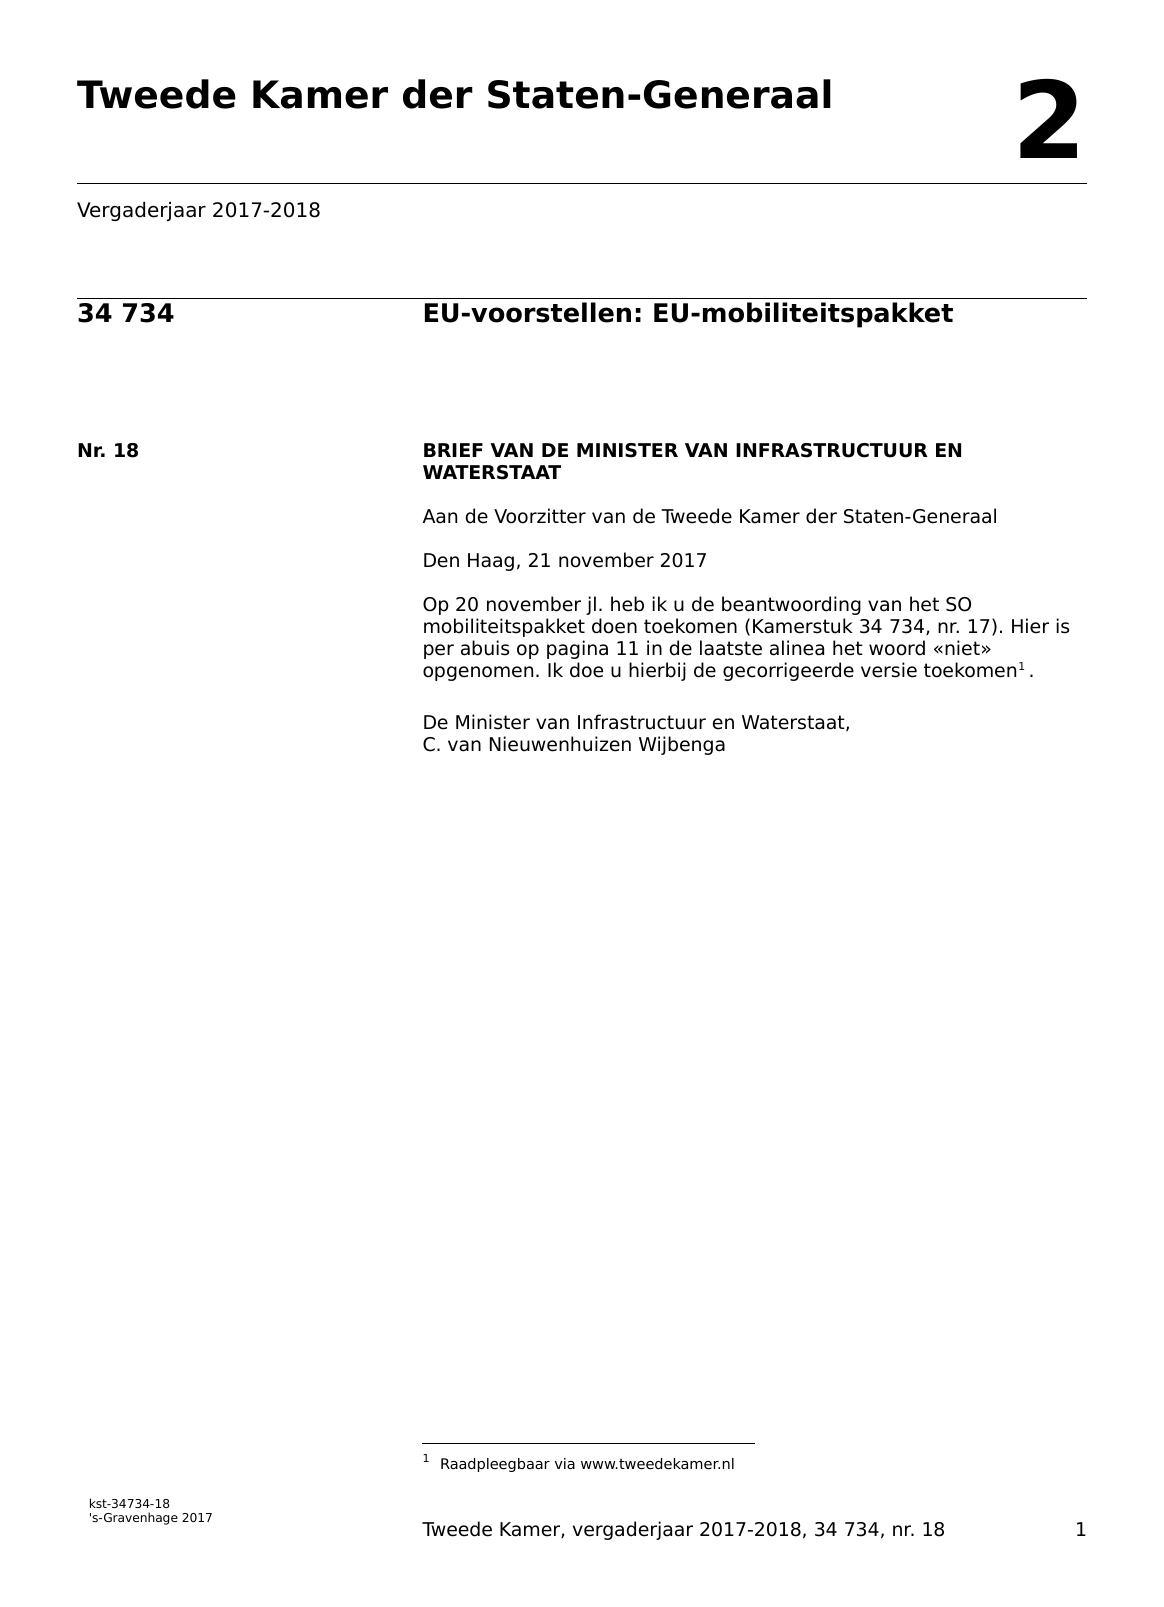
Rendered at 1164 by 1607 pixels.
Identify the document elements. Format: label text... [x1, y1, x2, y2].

text Aan de Voorzitter van de Tweede Kamer der Staten-Generaal [422, 506, 1087, 528]
table_header 2 [886, 59, 1087, 183]
subtitle Nr. 18 BRIEF VAN DE MINISTER VAN INFRASTRUCTUUR EN WATERSTAAT [77, 440, 1087, 484]
text Raadpleegbaar via www.tweedekamer.nl [422, 1452, 1087, 1474]
text Den Haag, 21 november 2017 [422, 550, 1087, 572]
text Op 20 november jl. heb ik u de beantwoording van het SO mobiliteitspakket doen toekomen (Kamerstuk 34 734, nr. 17). Hier is per abuis op pagina 11 in de laatste alinea het woord «niet» opgenomen. Ik doe u hierbij de gecorrigeerde versie toekomen. [422, 594, 1087, 682]
subtitle 34 734 EU-voorstellen: EU-mobiliteitspakket [77, 299, 1087, 329]
text 's-Gravenhage 2017 [88, 1511, 323, 1525]
table_header Tweede Kamer der Staten-Generaal [77, 59, 886, 183]
text De Minister van Infrastructuur en Waterstaat, C. van Nieuwenhuizen Wijbenga [422, 712, 1087, 756]
text kst-34734-18 [88, 1497, 323, 1511]
table_cell Vergaderjaar 2017-2018 [77, 184, 1087, 298]
